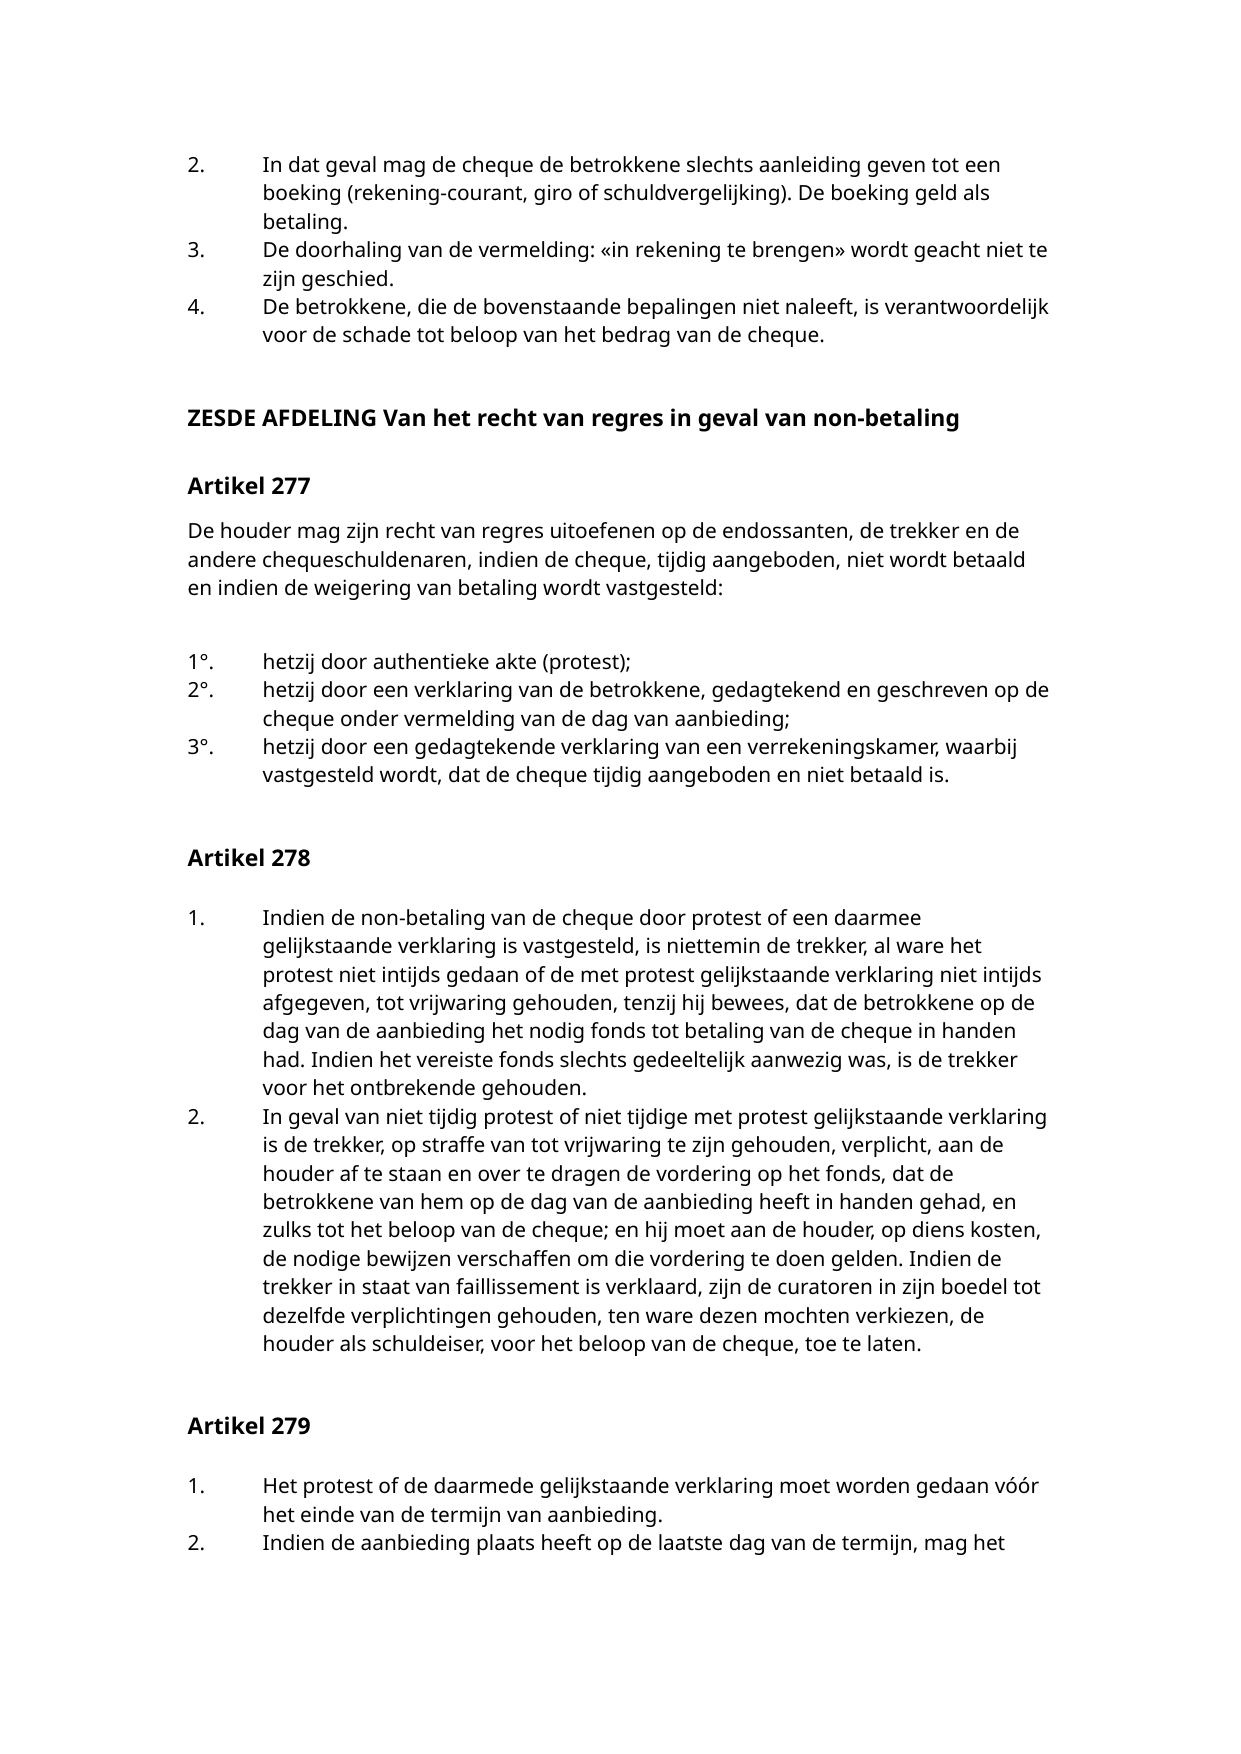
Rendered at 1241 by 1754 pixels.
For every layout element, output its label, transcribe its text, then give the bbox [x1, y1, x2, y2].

list De doorhaling van de vermelding: «in rekening te brengen» wordt geacht niet te zijn geschied. [187, 235, 1053, 292]
list hetzij door een gedagtekende verklaring van een verrekeningskamer, waarbij vastgesteld wordt, dat de cheque tijdig aangeboden en niet betaald is. [187, 732, 1053, 789]
list Indien de non-betaling van de cheque door protest of een daarmee gelijkstaande verklaring is vastgesteld, is niettemin de trekker, al ware het protest niet intijds gedaan of de met protest gelijkstaande verklaring niet intijds afgegeven, tot vrijwaring gehouden, tenzij hij bewees, dat de betrokkene op de dag van de aanbieding het nodig fonds tot betaling van de cheque in handen had. Indien het vereiste fonds slechts gedeeltelijk aanwezig was, is de trekker voor het ontbrekende gehouden. [187, 903, 1053, 1102]
list De betrokkene, die de bovenstaande bepalingen niet naleeft, is verantwoordelijk voor de schade tot beloop van het bedrag van de cheque. [187, 292, 1053, 349]
subtitle ZESDE AFDELING Van het recht van regres in geval van non-betaling [187, 402, 1053, 433]
list In geval van niet tijdig protest of niet tijdige met protest gelijkstaande verklaring is de trekker, op straffe van tot vrijwaring te zijn gehouden, verplicht, aan de houder af te staan en over te dragen de vordering op het fonds, dat de betrokkene van hem op de dag van de aanbieding heeft in handen gehad, en zulks tot het beloop van de cheque; en hij moet aan de houder, op diens kosten, de nodige bewijzen verschaffen om die vordering te doen gelden. Indien de trekker in staat van faillissement is verklaard, zijn de curatoren in zijn boedel tot dezelfde verplichtingen gehouden, ten ware dezen mochten verkiezen, de houder als schuldeiser, voor het beloop van de cheque, toe te laten. [187, 1102, 1053, 1358]
subtitle Artikel 277 [187, 470, 1053, 502]
subtitle Artikel 278 [187, 842, 1053, 873]
list hetzij door een verklaring van de betrokkene, gedagtekend en geschreven op de cheque onder vermelding van de dag van aanbieding; [187, 675, 1053, 732]
list In dat geval mag de cheque de betrokkene slechts aanleiding geven tot een boeking (rekening-courant, giro of schuldvergelijking). De boeking geld als betaling. [187, 150, 1053, 235]
subtitle Artikel 279 [187, 1410, 1053, 1442]
list Het protest of de daarmede gelijkstaande verklaring moet worden gedaan vóór het einde van de termijn van aanbieding. [187, 1472, 1053, 1528]
list hetzij door authentieke akte (protest); [187, 647, 1053, 675]
list Indien de aanbieding plaats heeft op de laatste dag van de termijn, mag het [187, 1528, 1053, 1557]
text De houder mag zijn recht van regres uitoefenen op de endossanten, de trekker en de andere chequeschuldenaren, indien de cheque, tijdig aangeboden, niet wordt betaald en indien de weigering van betaling wordt vastgesteld: [187, 517, 1053, 602]
